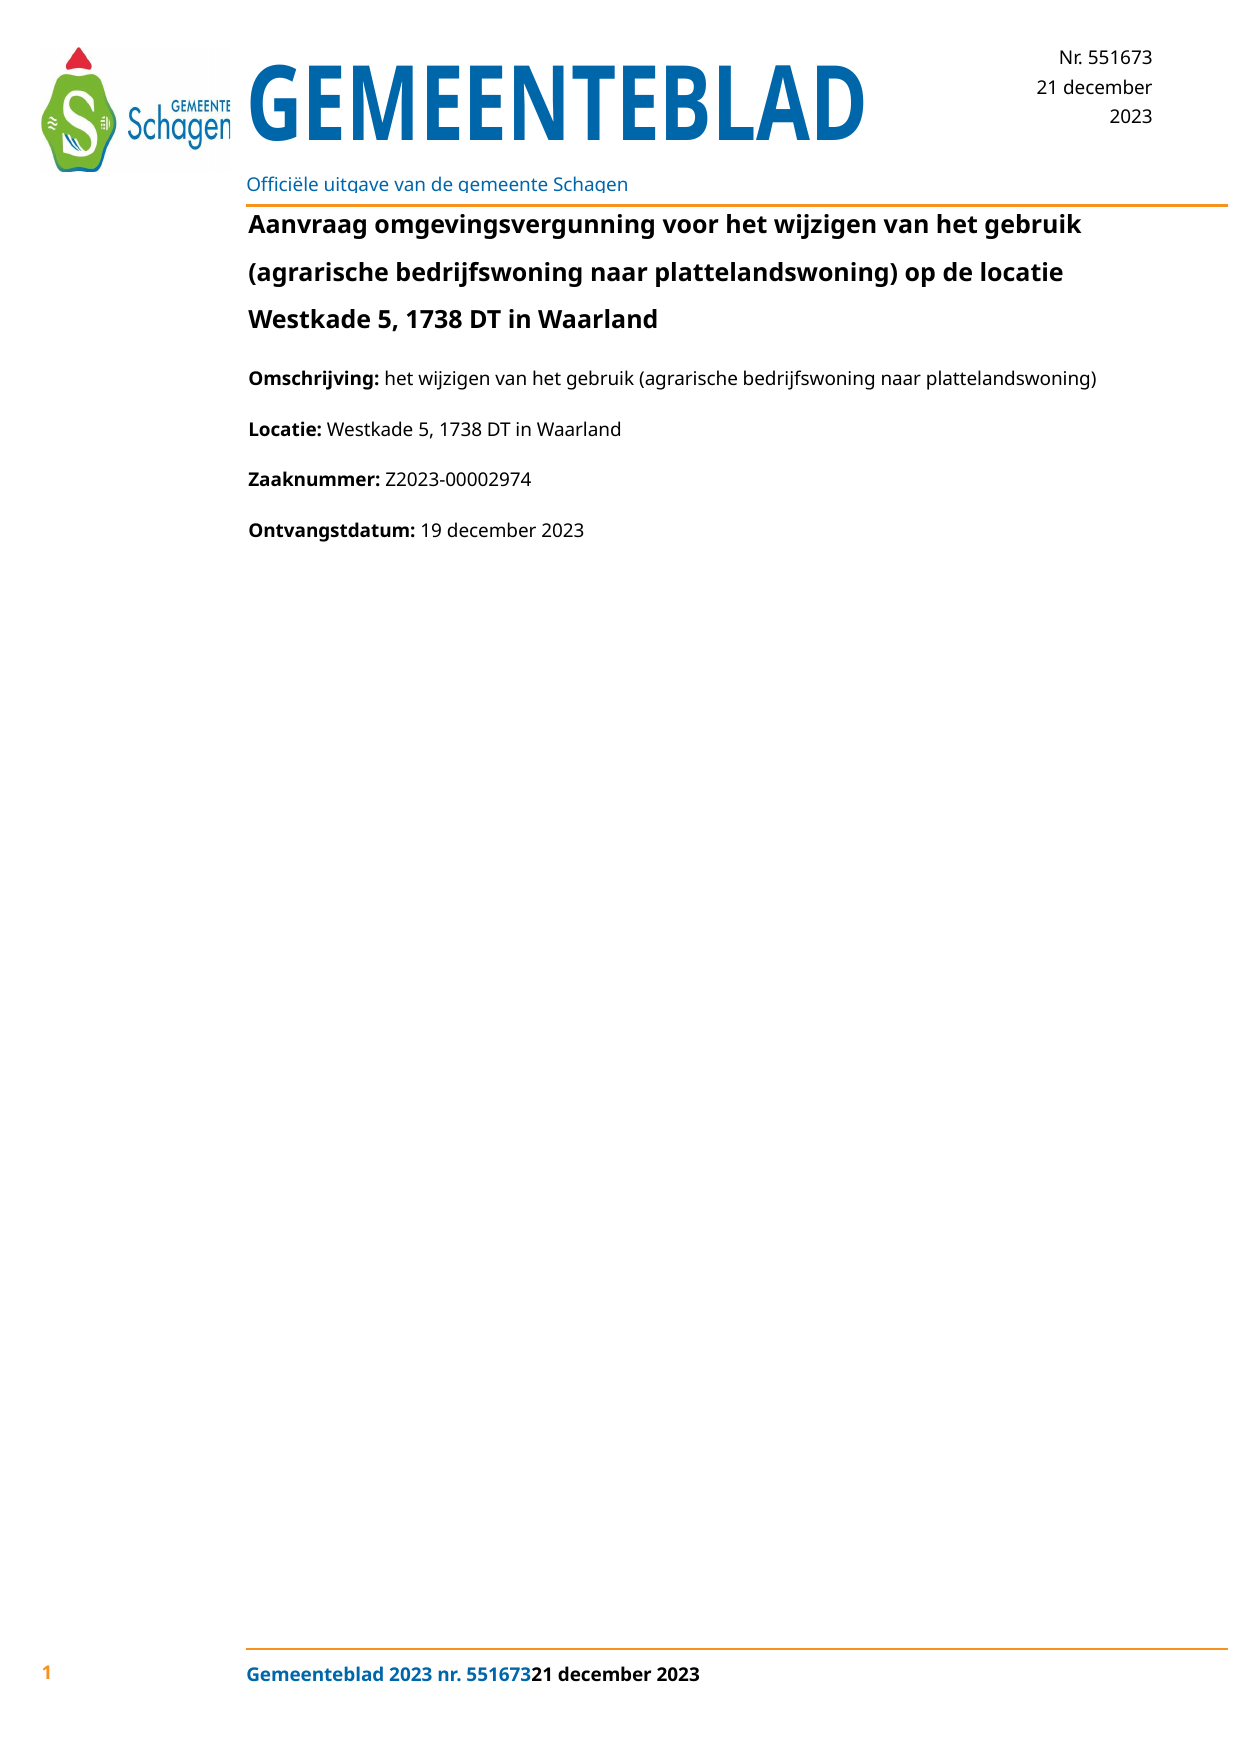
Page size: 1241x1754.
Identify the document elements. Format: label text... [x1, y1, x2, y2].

text Locatie: Westkade 5, 1738 DT in Waarland [248, 416, 1152, 442]
text Zaaknummer: Z2023-00002974 [248, 466, 1152, 492]
text Ontvangstdatum: 19 december 2023 [248, 517, 1152, 542]
text Omschrijving: het wijzigen van het gebruik (agrarische bedrijfswoning naar plattelandswoning) [248, 366, 1152, 391]
text Aanvraag omgevingsvergunning voor het wijzigen van het gebruik (agrarische bedrijfswoning naar plattelandswoning) op de locatie Westkade 5, 1738 DT in Waarland [248, 207, 1152, 336]
picture [41, 47, 231, 172]
